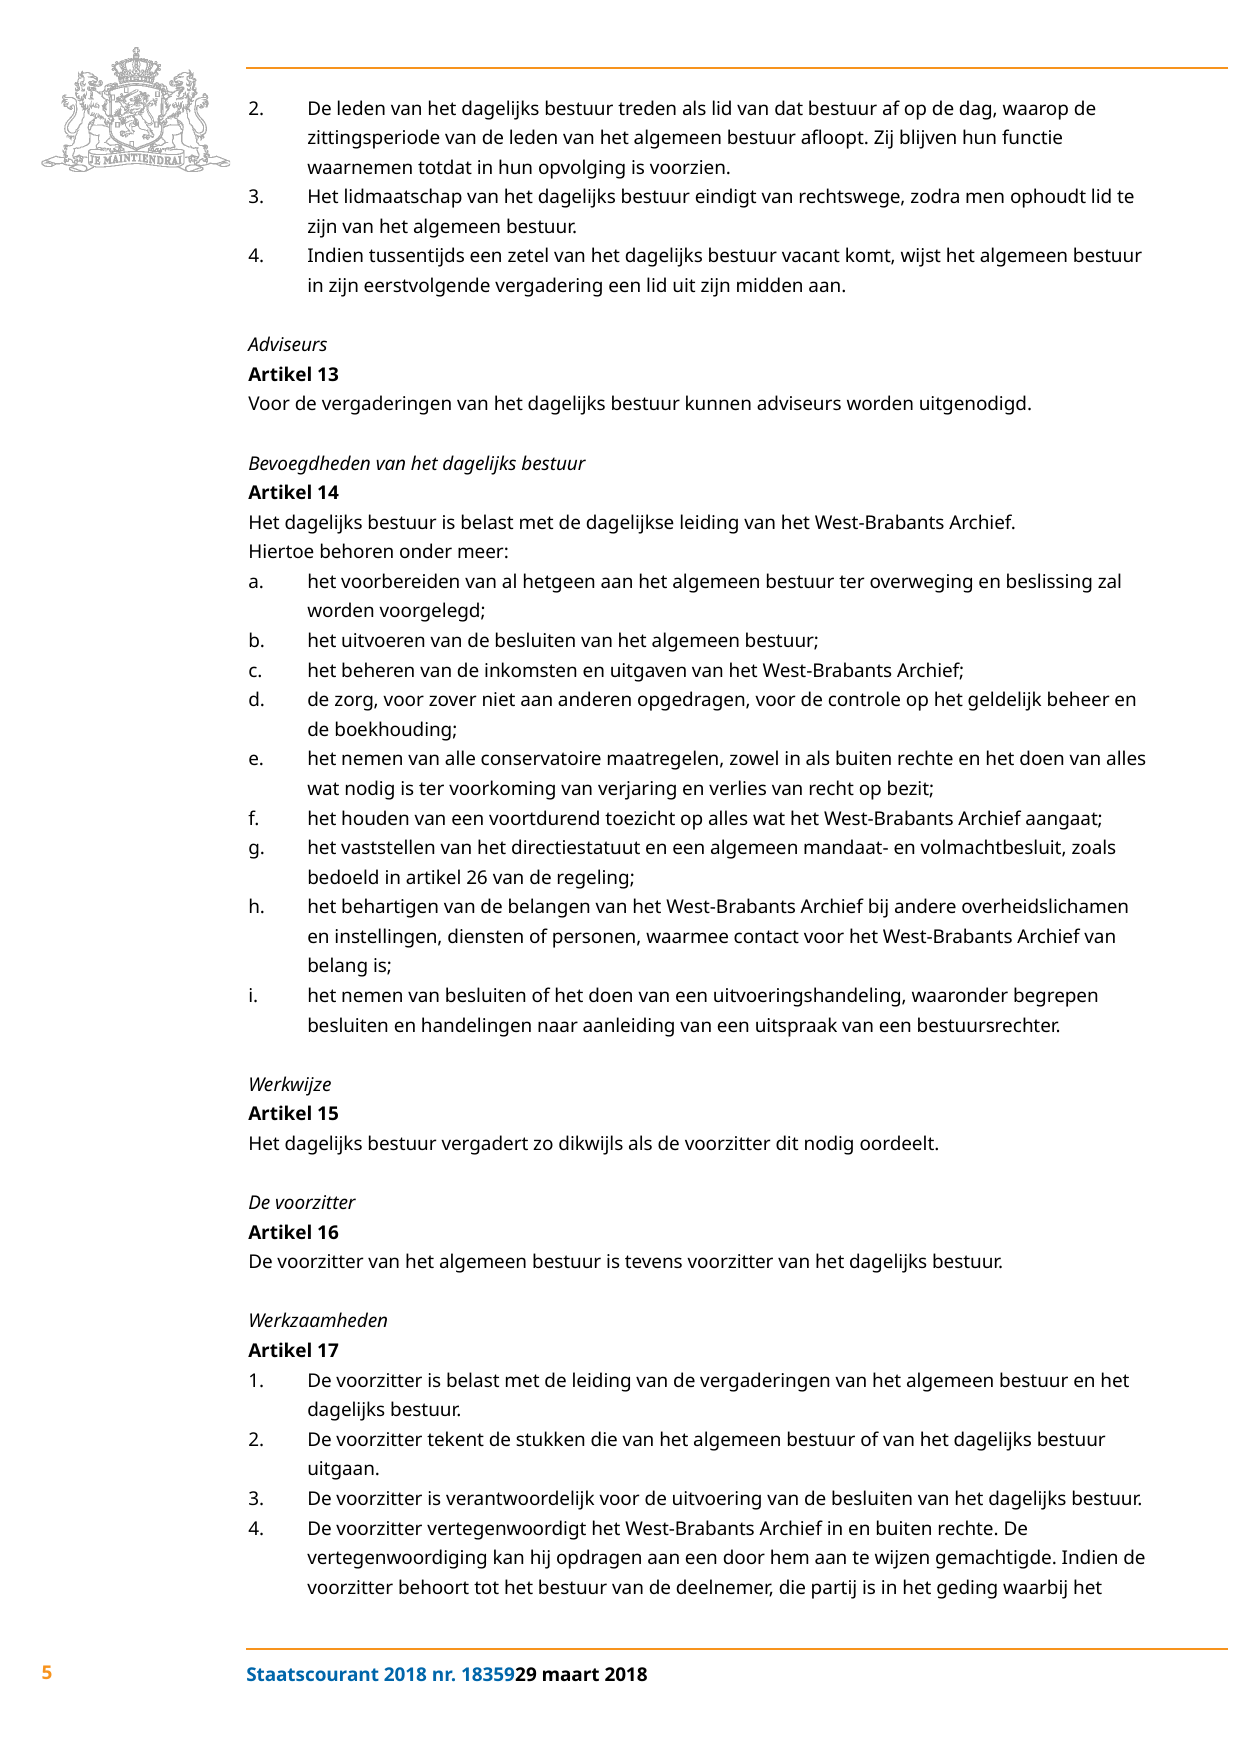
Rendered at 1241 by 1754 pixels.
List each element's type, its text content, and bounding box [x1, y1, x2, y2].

list het uitvoeren van de besluiten van het algemeen bestuur; [248, 627, 1152, 653]
text Het dagelijks bestuur vergadert zo dikwijls als de voorzitter dit nodig oordeelt. [248, 1130, 1152, 1156]
list het nemen van besluiten of het doen van een uitvoeringshandeling, waaronder begrepen besluiten en handelingen naar aanleiding van een uitspraak van een bestuursrechter. [248, 982, 1152, 1038]
text Het dagelijks bestuur is belast met de dagelijkse leiding van het West-Brabants Archief. [248, 509, 1152, 535]
text Artikel 17 [248, 1337, 1152, 1363]
list het voorbereiden van al hetgeen aan het algemeen bestuur ter overweging en beslissing zal worden voorgelegd; [248, 568, 1152, 623]
text Artikel 16 [248, 1219, 1152, 1245]
list De voorzitter is belast met de leiding van de vergaderingen van het algemeen bestuur en het dagelijks bestuur. [248, 1367, 1152, 1422]
text Hiertoe behoren onder meer: [248, 538, 1152, 564]
picture [41, 47, 231, 172]
list Indien tussentijds een zetel van het dagelijks bestuur vacant komt, wijst het algemeen bestuur in zijn eerstvolgende vergadering een lid uit zijn midden aan. [248, 243, 1152, 298]
text Adviseurs [248, 331, 1152, 357]
list De voorzitter vertegenwoordigt het West-Brabants Archief in en buiten rechte. De vertegenwoordiging kan hij opdragen aan een door hem aan te wijzen gemachtigde. Indien de voorzitter behoort tot het bestuur van de deelnemer, die partij is in het geding waarbij het [248, 1515, 1152, 1600]
text Werkwijze [248, 1071, 1152, 1097]
list De voorzitter is verantwoordelijk voor de uitvoering van de besluiten van het dagelijks bestuur. [248, 1485, 1152, 1511]
text Artikel 14 [248, 479, 1152, 505]
text De voorzitter van het algemeen bestuur is tevens voorzitter van het dagelijks bestuur. [248, 1248, 1152, 1274]
list het behartigen van de belangen van het West-Brabants Archief bij andere overheidslichamen en instellingen, diensten of personen, waarmee contact voor het West-Brabants Archief van belang is; [248, 893, 1152, 978]
text Bevoegdheden van het dagelijks bestuur [248, 450, 1152, 476]
list de zorg, voor zover niet aan anderen opgedragen, voor de controle op het geldelijk beheer en de boekhouding; [248, 686, 1152, 742]
list het beheren van de inkomsten en uitgaven van het West-Brabants Archief; [248, 657, 1152, 683]
text De voorzitter [248, 1189, 1152, 1215]
list het vaststellen van het directiestatuut en een algemeen mandaat- en volmachtbesluit, zoals bedoeld in artikel 26 van de regeling; [248, 834, 1152, 890]
text Voor de vergaderingen van het dagelijks bestuur kunnen adviseurs worden uitgenodigd. [248, 391, 1152, 416]
list het houden van een voortdurend toezicht op alles wat het West-Brabants Archief aangaat; [248, 805, 1152, 831]
text Artikel 15 [248, 1101, 1152, 1126]
list het nemen van alle conservatoire maatregelen, zowel in als buiten rechte en het doen van alles wat nodig is ter voorkoming van verjaring en verlies van recht op bezit; [248, 746, 1152, 801]
list De voorzitter tekent de stukken die van het algemeen bestuur of van het dagelijks bestuur uitgaan. [248, 1426, 1152, 1481]
list Het lidmaatschap van het dagelijks bestuur eindigt van rechtswege, zodra men ophoudt lid te zijn van het algemeen bestuur. [248, 183, 1152, 239]
text Werkzaamheden [248, 1308, 1152, 1333]
text Artikel 13 [248, 361, 1152, 387]
list De leden van het dagelijks bestuur treden als lid van dat bestuur af op de dag, waarop de zittingsperiode van de leden van het algemeen bestuur afloopt. Zij blijven hun functie waarnemen totdat in hun opvolging is voorzien. [248, 95, 1152, 180]
